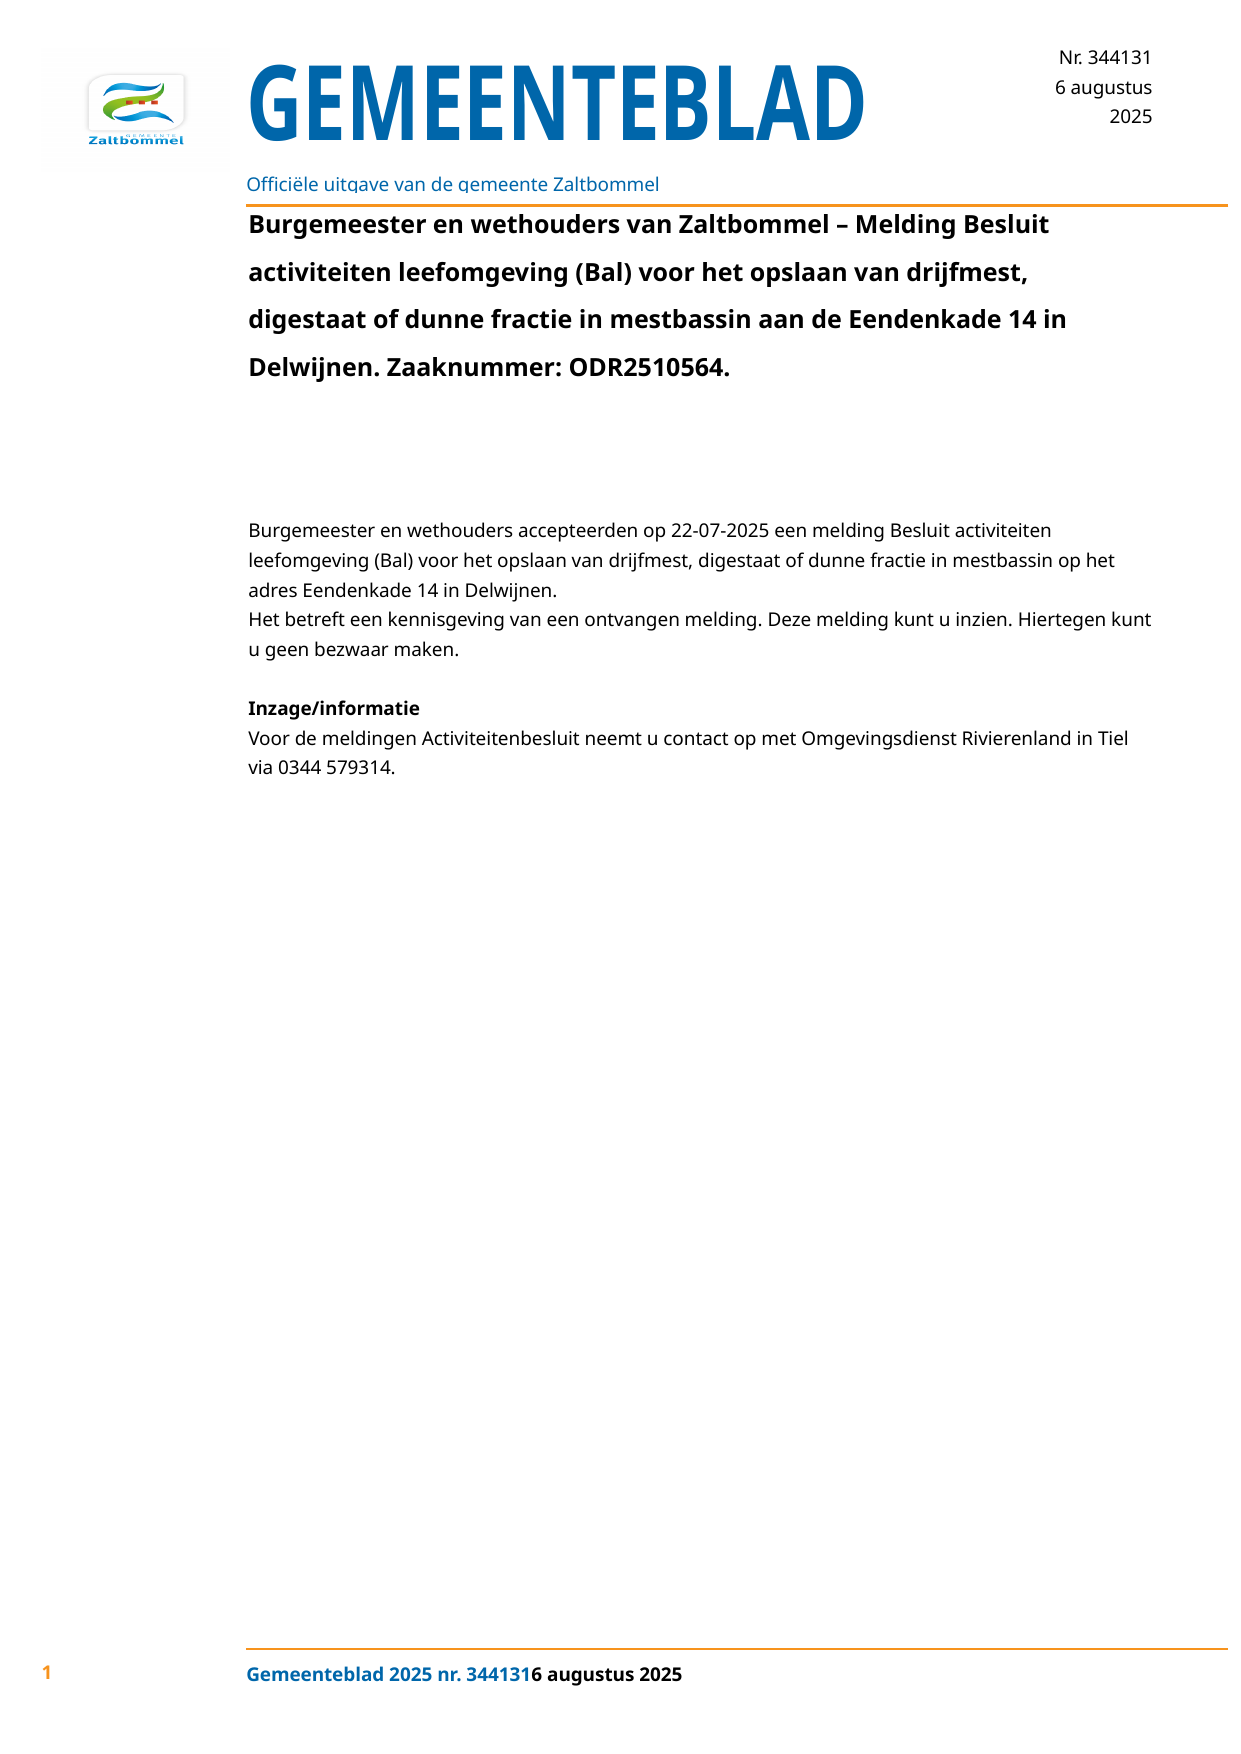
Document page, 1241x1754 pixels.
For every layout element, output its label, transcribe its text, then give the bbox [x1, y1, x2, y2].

picture [41, 47, 231, 172]
text Het betreft een kennisgeving van een ontvangen melding. Deze melding kunt u inzien. Hiertegen kunt u geen bezwaar maken. [248, 606, 1152, 662]
text Burgemeester en wethouders van Zaltbommel – Melding Besluit activiteiten leefomgeving (Bal) voor het opslaan van drijfmest, digestaat of dunne fractie in mestbassin aan de Eendenkade 14 in Delwijnen. Zaaknummer: ODR2510564. [248, 207, 1152, 384]
text Burgemeester en wethouders accepteerden op 22-07-2025 een melding Besluit activiteiten leefomgeving (Bal) voor het opslaan van drijfmest, digestaat of dunne fractie in mestbassin op het adres Eendenkade 14 in Delwijnen. [248, 518, 1152, 603]
text Voor de meldingen Activiteitenbesluit neemt u contact op met Omgevingsdienst Rivierenland in Tiel via 0344 579314. [248, 725, 1152, 780]
text Inzage/informatie [248, 695, 1152, 721]
